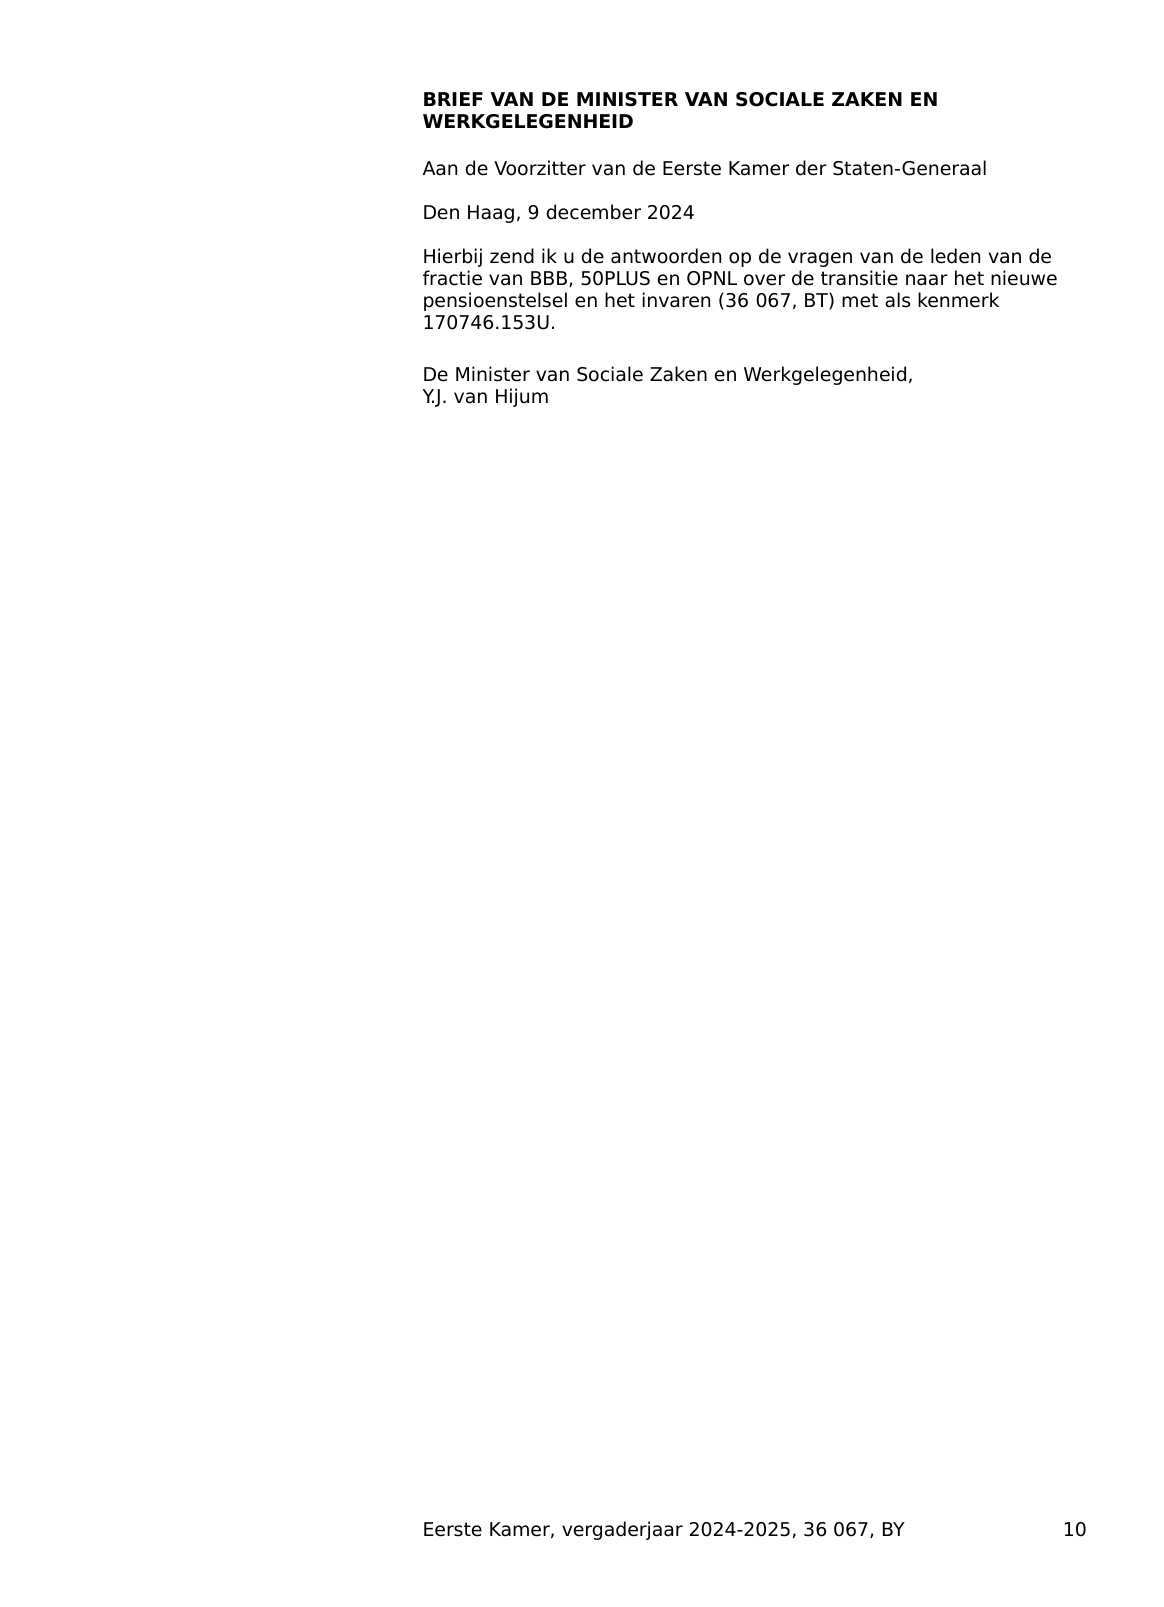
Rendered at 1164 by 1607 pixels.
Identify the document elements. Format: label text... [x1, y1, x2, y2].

text Den Haag, 9 december 2024 [422, 202, 1087, 224]
text De Minister van Sociale Zaken en Werkgelegenheid, Y.J. van Hijum [422, 364, 1087, 408]
text Hierbij zend ik u de antwoorden op de vragen van de leden van de fractie van BBB, 50PLUS en OPNL over de transitie naar het nieuwe pensioenstelsel en het invaren (36 067, BT) met als kenmerk 170746.153U. [422, 246, 1087, 334]
subtitle BRIEF VAN DE MINISTER VAN SOCIALE ZAKEN EN WERKGELEGENHEID [422, 89, 1087, 133]
text Aan de Voorzitter van de Eerste Kamer der Staten-Generaal [422, 158, 1087, 180]
